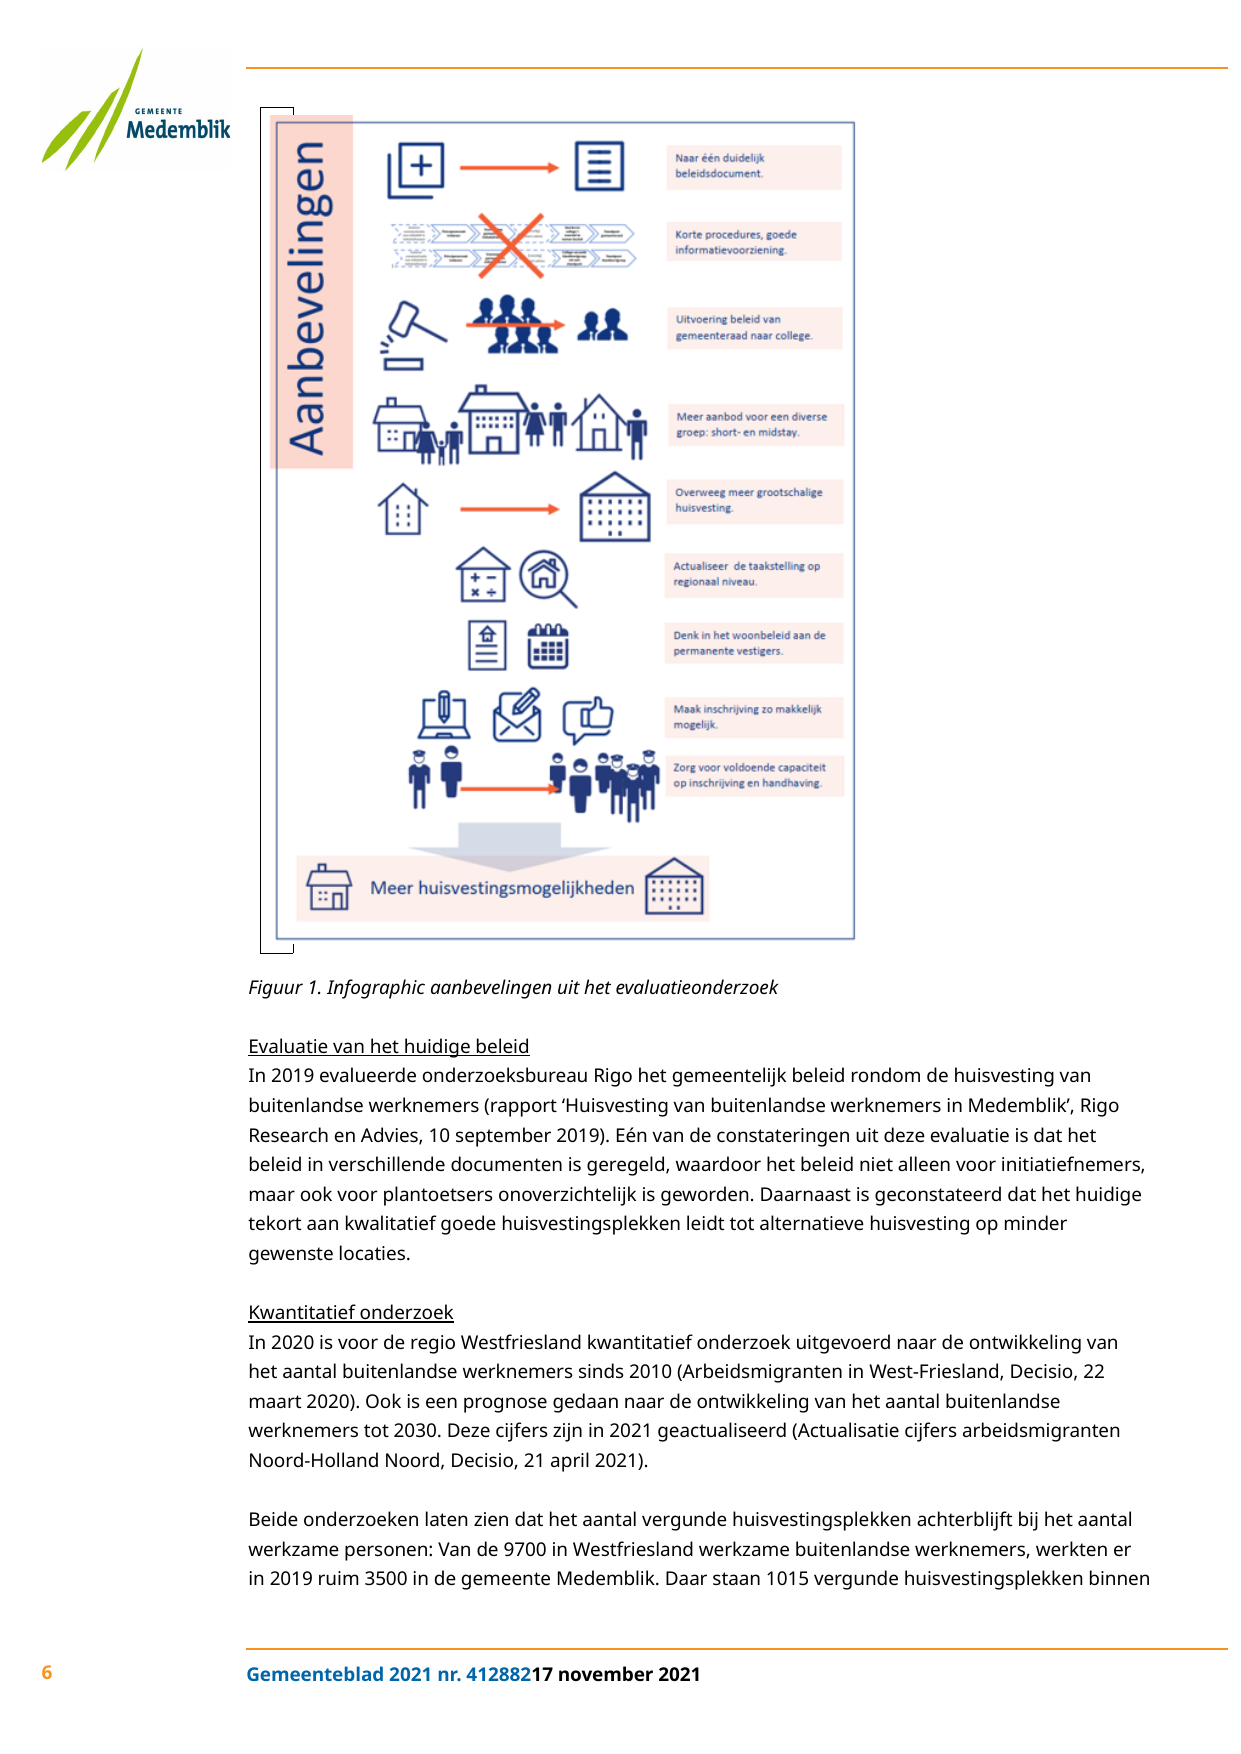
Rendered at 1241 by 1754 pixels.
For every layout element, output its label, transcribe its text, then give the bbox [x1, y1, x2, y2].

text Beide onderzoeken laten zien dat het aantal vergunde huisvestingsplekken achterblijft bij het aantal werkzame personen: Van de 9700 in Westfriesland werkzame buitenlandse werknemers, werkten er in 2019 ruim 3500 in de gemeente Medemblik. Daar staan 1015 vergunde huisvestingsplekken binnen [248, 1506, 1152, 1591]
picture [268, 115, 860, 944]
text Kwantitatief onderzoek [248, 1299, 1152, 1325]
text In 2020 is voor de regio Westfriesland kwantitatief onderzoek uitgevoerd naar de ontwikkeling van het aantal buitenlandse werknemers sinds 2010 (Arbeidsmigranten in West-Friesland, Decisio, 22 maart 2020). Ook is een prognose gedaan naar de ontwikkeling van het aantal buitenlandse werknemers tot 2030. Deze cijfers zijn in 2021 geactualiseerd (Actualisatie cijfers arbeidsmigranten Noord-Holland Noord, Decisio, 21 april 2021). [248, 1329, 1152, 1473]
picture [41, 47, 231, 172]
text In 2019 evalueerde onderzoeksbureau Rigo het gemeentelijk beleid rondom de huisvesting van buitenlandse werknemers (rapport ‘Huisvesting van buitenlandse werknemers in Medemblik’, Rigo Research en Advies, 10 september 2019). Eén van de constateringen uit deze evaluatie is dat het beleid in verschillende documenten is geregeld, waardoor het beleid niet alleen voor initiatiefnemers, maar ook voor plantoetsers onoverzichtelijk is geworden. Daarnaast is geconstateerd dat het huidige tekort aan kwalitatief goede huisvestingsplekken leidt tot alternatieve huisvesting op minder gewenste locaties. [248, 1063, 1152, 1266]
text Evaluatie van het huidige beleid [248, 1033, 1152, 1059]
text Figuur 1. Infographic aanbevelingen uit het evaluatieonderzoek [248, 974, 1152, 999]
